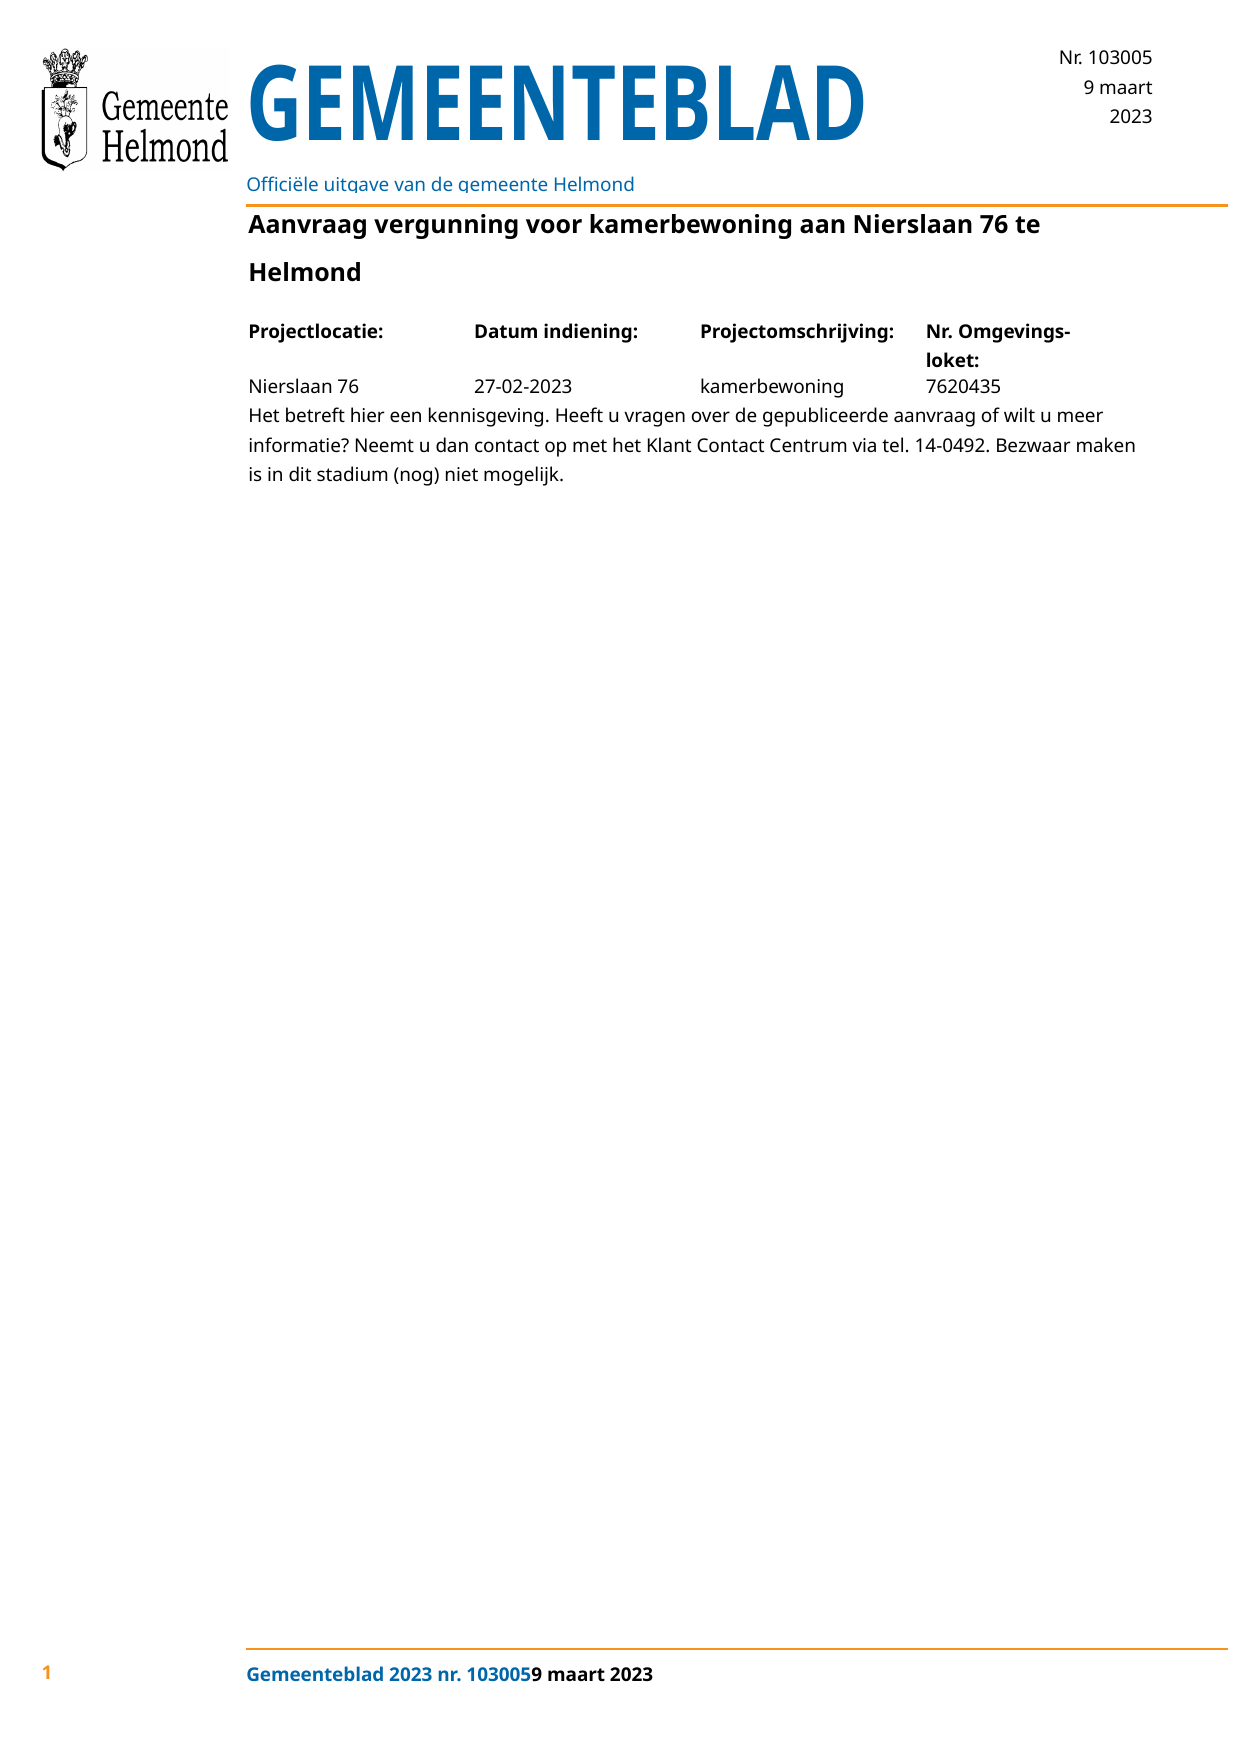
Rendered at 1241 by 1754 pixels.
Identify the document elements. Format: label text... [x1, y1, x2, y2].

text Aanvraag vergunning voor kamerbewoning aan Nierslaan 76 te Helmond [248, 207, 1152, 288]
table_header Projectlocatie: [248, 318, 474, 373]
picture [41, 47, 231, 172]
table_header Datum indiening: [474, 318, 700, 373]
table_header Nr. Omgevings- loket: [926, 318, 1152, 373]
table_cell Nierslaan 76 [248, 373, 474, 399]
table_cell 27-02-2023 [474, 373, 700, 399]
table_header Projectomschrijving: [700, 318, 926, 373]
table_cell kamerbewoning [700, 373, 926, 399]
text Het betreft hier een kennisgeving. Heeft u vragen over de gepubliceerde aanvraag of wilt u meer informatie? Neemt u dan contact op met het Klant Contact Centrum via tel. 14-0492. Bezwaar maken is in dit stadium (nog) niet mogelijk. [248, 402, 1152, 487]
table_cell 7620435 [926, 373, 1152, 399]
